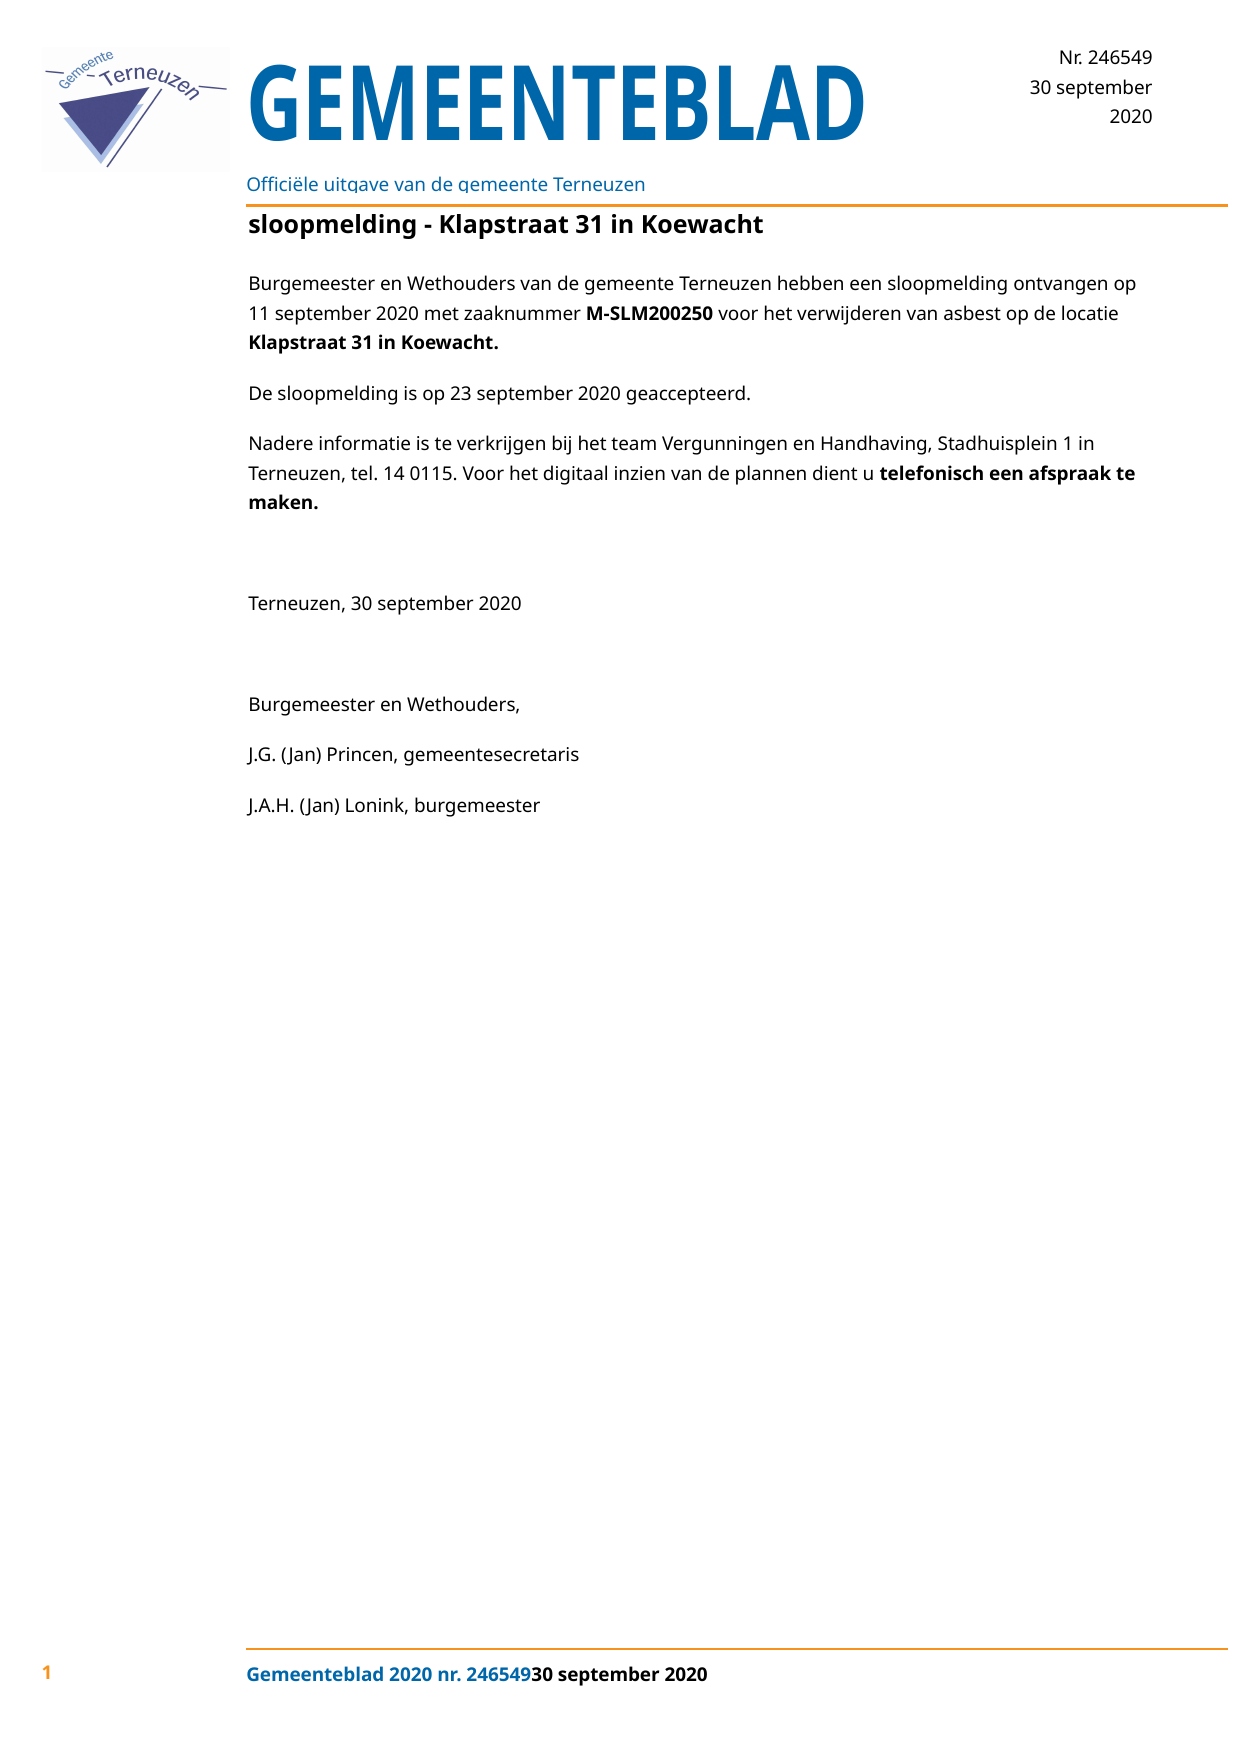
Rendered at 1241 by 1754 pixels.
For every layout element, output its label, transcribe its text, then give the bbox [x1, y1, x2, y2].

picture [41, 47, 231, 172]
text J.G. (Jan) Princen, gemeentesecretaris [248, 742, 1152, 767]
text Burgemeester en Wethouders van de gemeente Terneuzen hebben een sloopmelding ontvangen op 11 september 2020 met zaaknummer M-SLM200250 voor het verwijderen van asbest op de locatie Klapstraat 31 in Koewacht. [248, 270, 1152, 355]
text Nadere informatie is te verkrijgen bij het team Vergunningen en Handhaving, Stadhuisplein 1 in Terneuzen, tel. 14 0115. Voor het digitaal inzien van de plannen dient u telefonisch een afspraak te maken. [248, 430, 1152, 515]
text Terneuzen, 30 september 2020 [248, 590, 1152, 616]
text sloopmelding - Klapstraat 31 in Koewacht [248, 207, 1152, 241]
text J.A.H. (Jan) Lonink, burgemeester [248, 792, 1152, 818]
text Burgemeester en Wethouders, [248, 691, 1152, 717]
text De sloopmelding is op 23 september 2020 geaccepteerd. [248, 380, 1152, 406]
